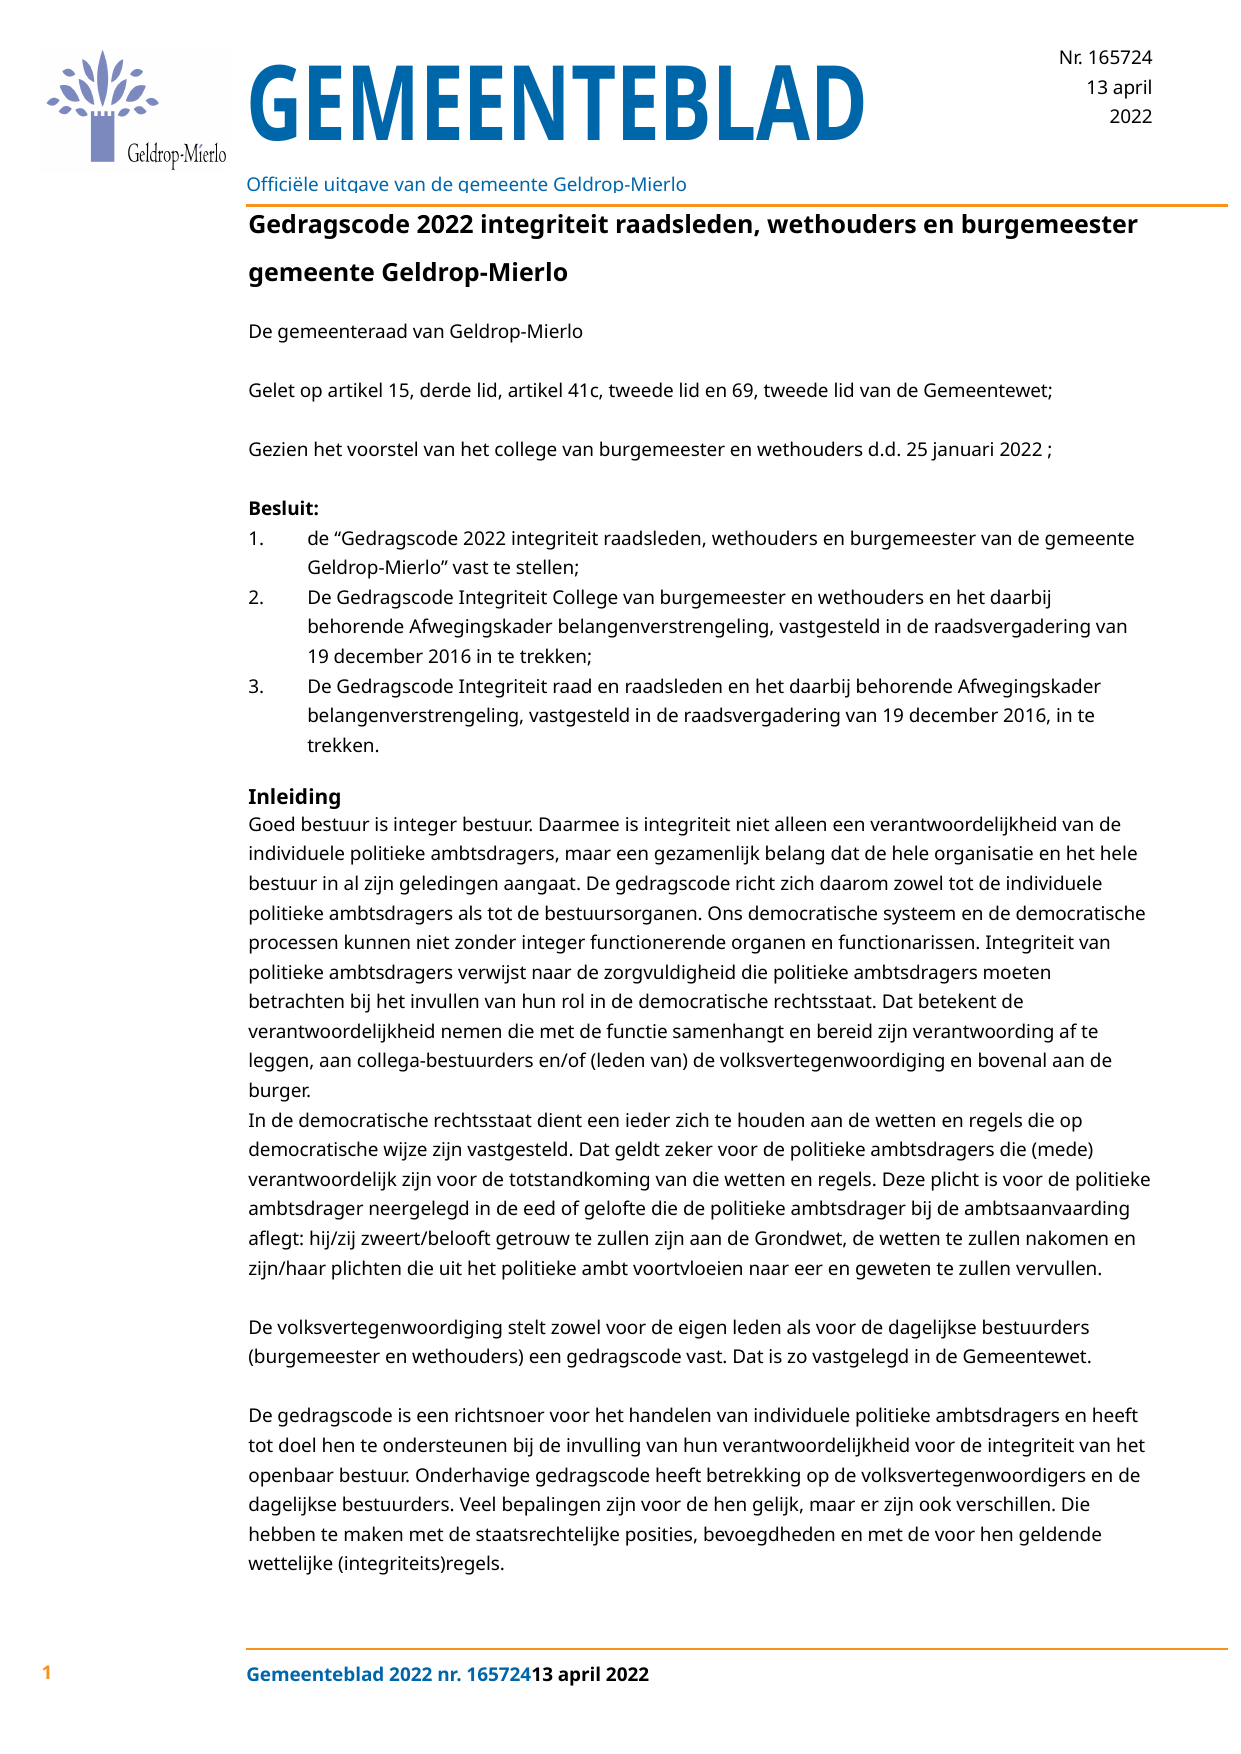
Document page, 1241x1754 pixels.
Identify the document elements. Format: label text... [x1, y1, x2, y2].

text De gemeenteraad van Geldrop-Mierlo [248, 318, 1152, 344]
text Gedragscode 2022 integriteit raadsleden, wethouders en burgemeester gemeente Geldrop-Mierlo [248, 207, 1152, 288]
text Besluit: [248, 495, 1152, 521]
text De gedragscode is een richtsnoer voor het handelen van individuele politieke ambtsdragers en heeft tot doel hen te ondersteunen bij de invulling van hun verantwoordelijkheid voor de integriteit van het openbaar bestuur. Onderhavige gedragscode heeft betrekking op de volksvertegenwoordigers en de dagelijkse bestuurders. Veel bepalingen zijn voor de hen gelijk, maar er zijn ook verschillen. Die hebben te maken met de staatsrechtelijke posities, bevoegdheden en met de voor hen geldende wettelijke (integriteits)regels. [248, 1403, 1152, 1576]
list De Gedragscode Integriteit raad en raadsleden en het daarbij behorende Afwegingskader belangenverstrengeling, vastgesteld in de raadsvergadering van 19 december 2016, in te trekken. [248, 673, 1152, 758]
text Gezien het voorstel van het college van burgemeester en wethouders d.d. 25 januari 2022 ; [248, 436, 1152, 462]
list De Gedragscode Integriteit College van burgemeester en wethouders en het daarbij behorende Afwegingskader belangenverstrengeling, vastgesteld in de raadsvergadering van 19 december 2016 in te trekken; [248, 584, 1152, 669]
text Inleiding [248, 782, 1152, 811]
list de “Gedragscode 2022 integriteit raadsleden, wethouders en burgemeester van de gemeente Geldrop-Mierlo” vast te stellen; [248, 525, 1152, 580]
picture [41, 47, 231, 172]
text Goed bestuur is integer bestuur. Daarmee is integriteit niet alleen een verantwoordelijkheid van de individuele politieke ambtsdragers, maar een gezamenlijk belang dat de hele organisatie en het hele bestuur in al zijn geledingen aangaat. De gedragscode richt zich daarom zowel tot de individuele politieke ambtsdragers als tot de bestuursorganen. Ons democratische systeem en de democratische processen kunnen niet zonder integer functionerende organen en functionarissen. Integriteit van politieke ambtsdragers verwijst naar de zorgvuldigheid die politieke ambtsdragers moeten betrachten bij het invullen van hun rol in de democratische rechtsstaat. Dat betekent de verantwoordelijkheid nemen die met de functie samenhangt en bereid zijn verantwoording af te leggen, aan collega-bestuurders en/of (leden van) de volksvertegenwoordiging en bovenal aan de burger. [248, 811, 1152, 1103]
text De volksvertegenwoordiging stelt zowel voor de eigen leden als voor de dagelijkse bestuurders (burgemeester en wethouders) een gedragscode vast. Dat is zo vastgelegd in de Gemeentewet. [248, 1314, 1152, 1369]
text Gelet op artikel 15, derde lid, artikel 41c, tweede lid en 69, tweede lid van de Gemeentewet; [248, 377, 1152, 403]
text In de democratische rechtsstaat dient een ieder zich te houden aan de wetten en regels die op democratische wijze zijn vastgesteld. Dat geldt zeker voor de politieke ambtsdragers die (mede) verantwoordelijk zijn voor de totstandkoming van die wetten en regels. Deze plicht is voor de politieke ambtsdrager neergelegd in de eed of gelofte die de politieke ambtsdrager bij de ambtsaanvaarding aflegt: hij/zij zweert/belooft getrouw te zullen zijn aan de Grondwet, de wetten te zullen nakomen en zijn/haar plichten die uit het politieke ambt voortvloeien naar eer en geweten te zullen vervullen. [248, 1107, 1152, 1280]
